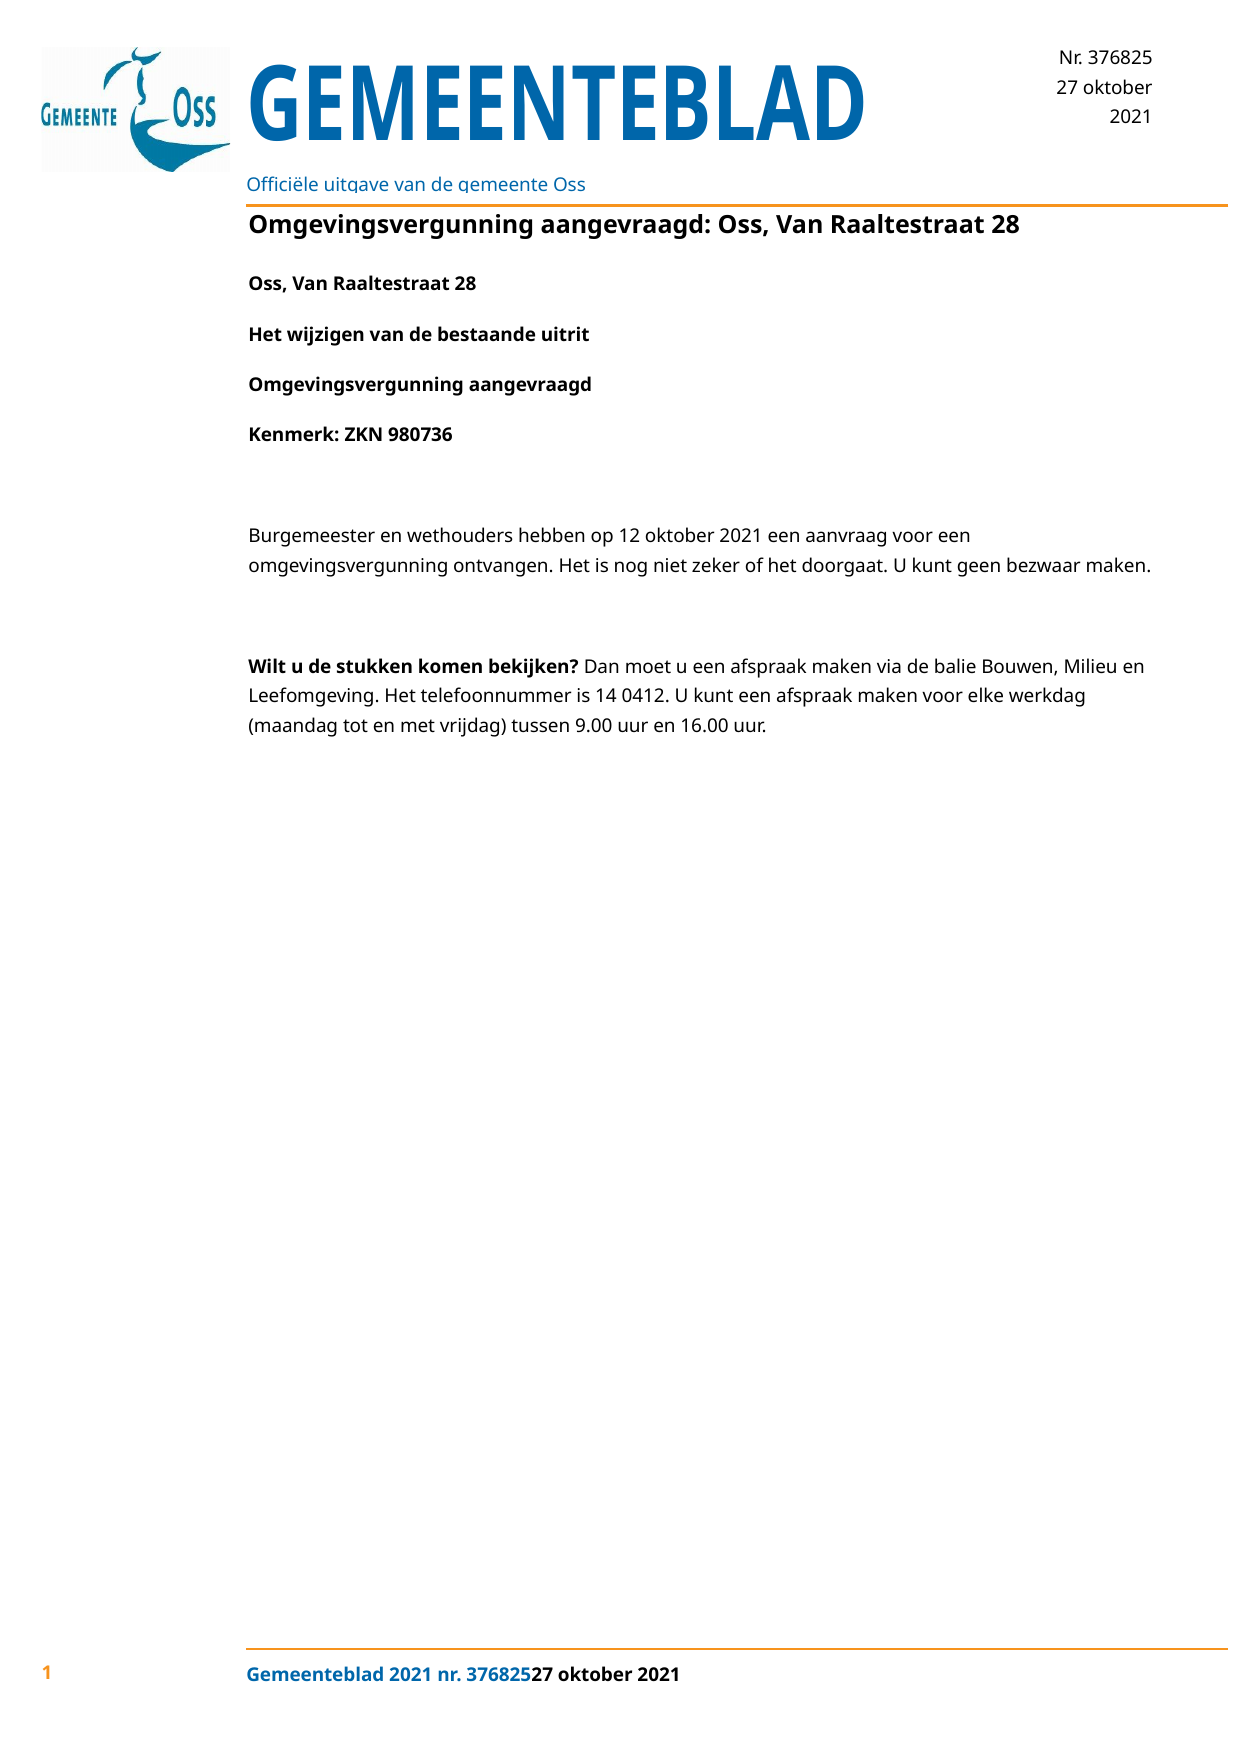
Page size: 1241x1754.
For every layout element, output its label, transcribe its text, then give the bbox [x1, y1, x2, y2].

text Oss, Van Raaltestraat 28 [248, 270, 1152, 296]
picture [41, 47, 231, 172]
text Wilt u de stukken komen bekijken? Dan moet u een afspraak maken via de balie Bouwen, Milieu en Leefomgeving. Het telefoonnummer is 14 0412. U kunt een afspraak maken voor elke werkdag (maandag tot en met vrijdag) tussen 9.00 uur en 16.00 uur. [248, 653, 1152, 738]
text Het wijzigen van de bestaande uitrit [248, 321, 1152, 346]
text Omgevingsvergunning aangevraagd [248, 371, 1152, 397]
text Omgevingsvergunning aangevraagd: Oss, Van Raaltestraat 28 [248, 207, 1152, 241]
text Burgemeester en wethouders hebben op 12 oktober 2021 een aanvraag voor een omgevingsvergunning ontvangen. Het is nog niet zeker of het doorgaat. U kunt geen bezwaar maken. [248, 522, 1152, 578]
text Kenmerk: ZKN 980736 [248, 422, 1152, 447]
